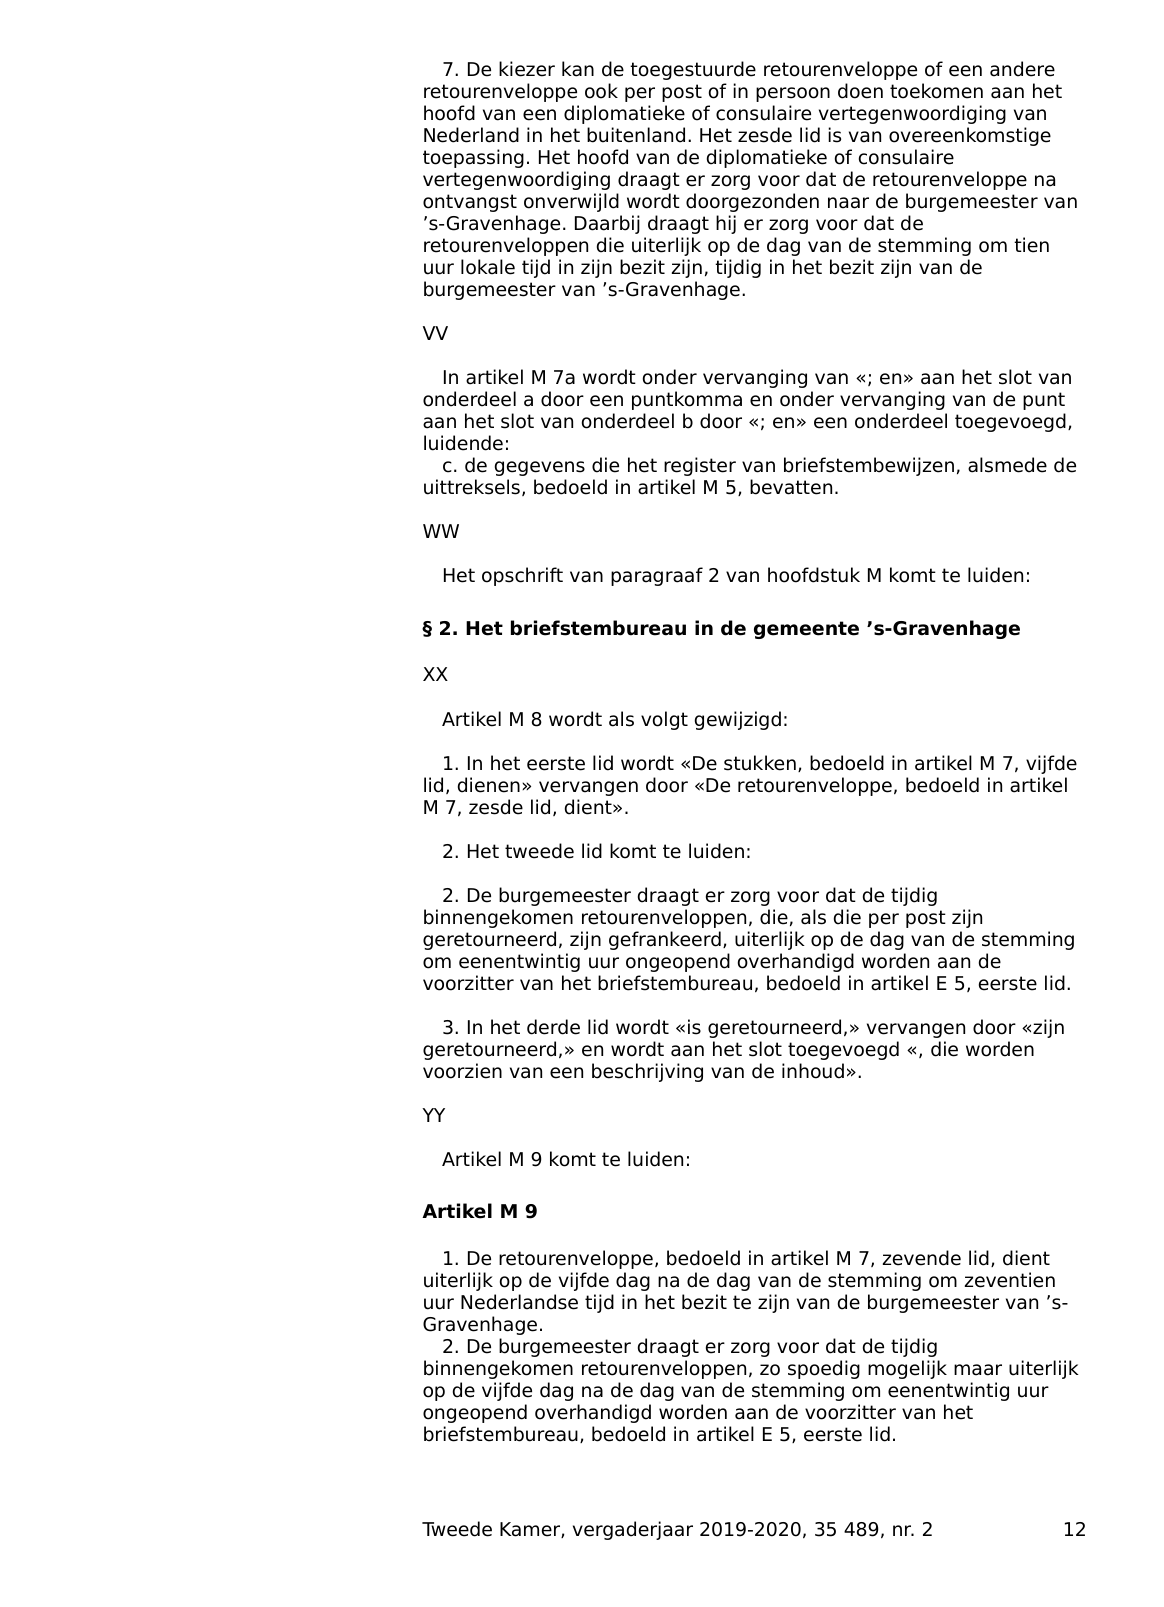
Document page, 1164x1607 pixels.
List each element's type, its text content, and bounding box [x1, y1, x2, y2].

text c. de gegevens die het register van briefstembewijzen, alsmede de uittreksels, bedoeld in artikel M 5, bevatten. [422, 455, 1087, 499]
text 7. De kiezer kan de toegestuurde retourenveloppe of een andere retourenveloppe ook per post of in persoon doen toekomen aan het hoofd van een diplomatieke of consulaire vertegenwoordiging van Nederland in het buitenland. Het zesde lid is van overeenkomstige toepassing. Het hoofd van de diplomatieke of consulaire vertegenwoordiging draagt er zorg voor dat de retourenveloppe na ontvangst onverwijld wordt doorgezonden naar de burgemeester van ’s-Gravenhage. Daarbij draagt hij er zorg voor dat de retourenveloppen die uiterlijk op de dag van de stemming om tien uur lokale tijd in zijn bezit zijn, tijdig in het bezit zijn van de burgemeester van ’s-Gravenhage. [422, 59, 1087, 301]
text Artikel M 9 komt te luiden: [422, 1149, 1087, 1171]
text XX [422, 664, 1087, 686]
text 1. In het eerste lid wordt «De stukken, bedoeld in artikel M 7, vijfde lid, dienen» vervangen door «De retourenveloppe, bedoeld in artikel M 7, zesde lid, dient». [422, 753, 1087, 819]
text In artikel M 7a wordt onder vervanging van «; en» aan het slot van onderdeel a door een puntkomma en onder vervanging van de punt aan het slot van onderdeel b door «; en» een onderdeel toegevoegd, luidende: [422, 367, 1087, 455]
text 2. De burgemeester draagt er zorg voor dat de tijdig binnengekomen retourenveloppen, die, als die per post zijn geretourneerd, zijn gefrankeerd, uiterlijk op de dag van de stemming om eenentwintig uur ongeopend overhandigd worden aan de voorzitter van het briefstembureau, bedoeld in artikel E 5, eerste lid. [422, 885, 1087, 995]
text 2. De burgemeester draagt er zorg voor dat de tijdig binnengekomen retourenveloppen, zo spoedig mogelijk maar uiterlijk op de vijfde dag na de dag van de stemming om eenentwintig uur ongeopend overhandigd worden aan de voorzitter van het briefstembureau, bedoeld in artikel E 5, eerste lid. [422, 1336, 1087, 1446]
text YY [422, 1105, 1087, 1127]
subtitle § 2. Het briefstembureau in de gemeente ’s-Gravenhage [422, 617, 1087, 639]
text WW [422, 521, 1087, 543]
text Het opschrift van paragraaf 2 van hoofdstuk M komt te luiden: [422, 565, 1087, 587]
text 1. De retourenveloppe, bedoeld in artikel M 7, zevende lid, dient uiterlijk op de vijfde dag na de dag van de stemming om zeventien uur Nederlandse tijd in het bezit te zijn van de burgemeester van ’s-Gravenhage. [422, 1248, 1087, 1336]
text VV [422, 323, 1087, 345]
text Artikel M 8 wordt als volgt gewijzigd: [422, 708, 1087, 731]
text 3. In het derde lid wordt «is geretourneerd,» vervangen door «zijn geretourneerd,» en wordt aan het slot toegevoegd «, die worden voorzien van een beschrijving van de inhoud». [422, 1017, 1087, 1083]
subtitle Artikel M 9 [422, 1201, 1087, 1223]
text 2. Het tweede lid komt te luiden: [422, 841, 1087, 863]
